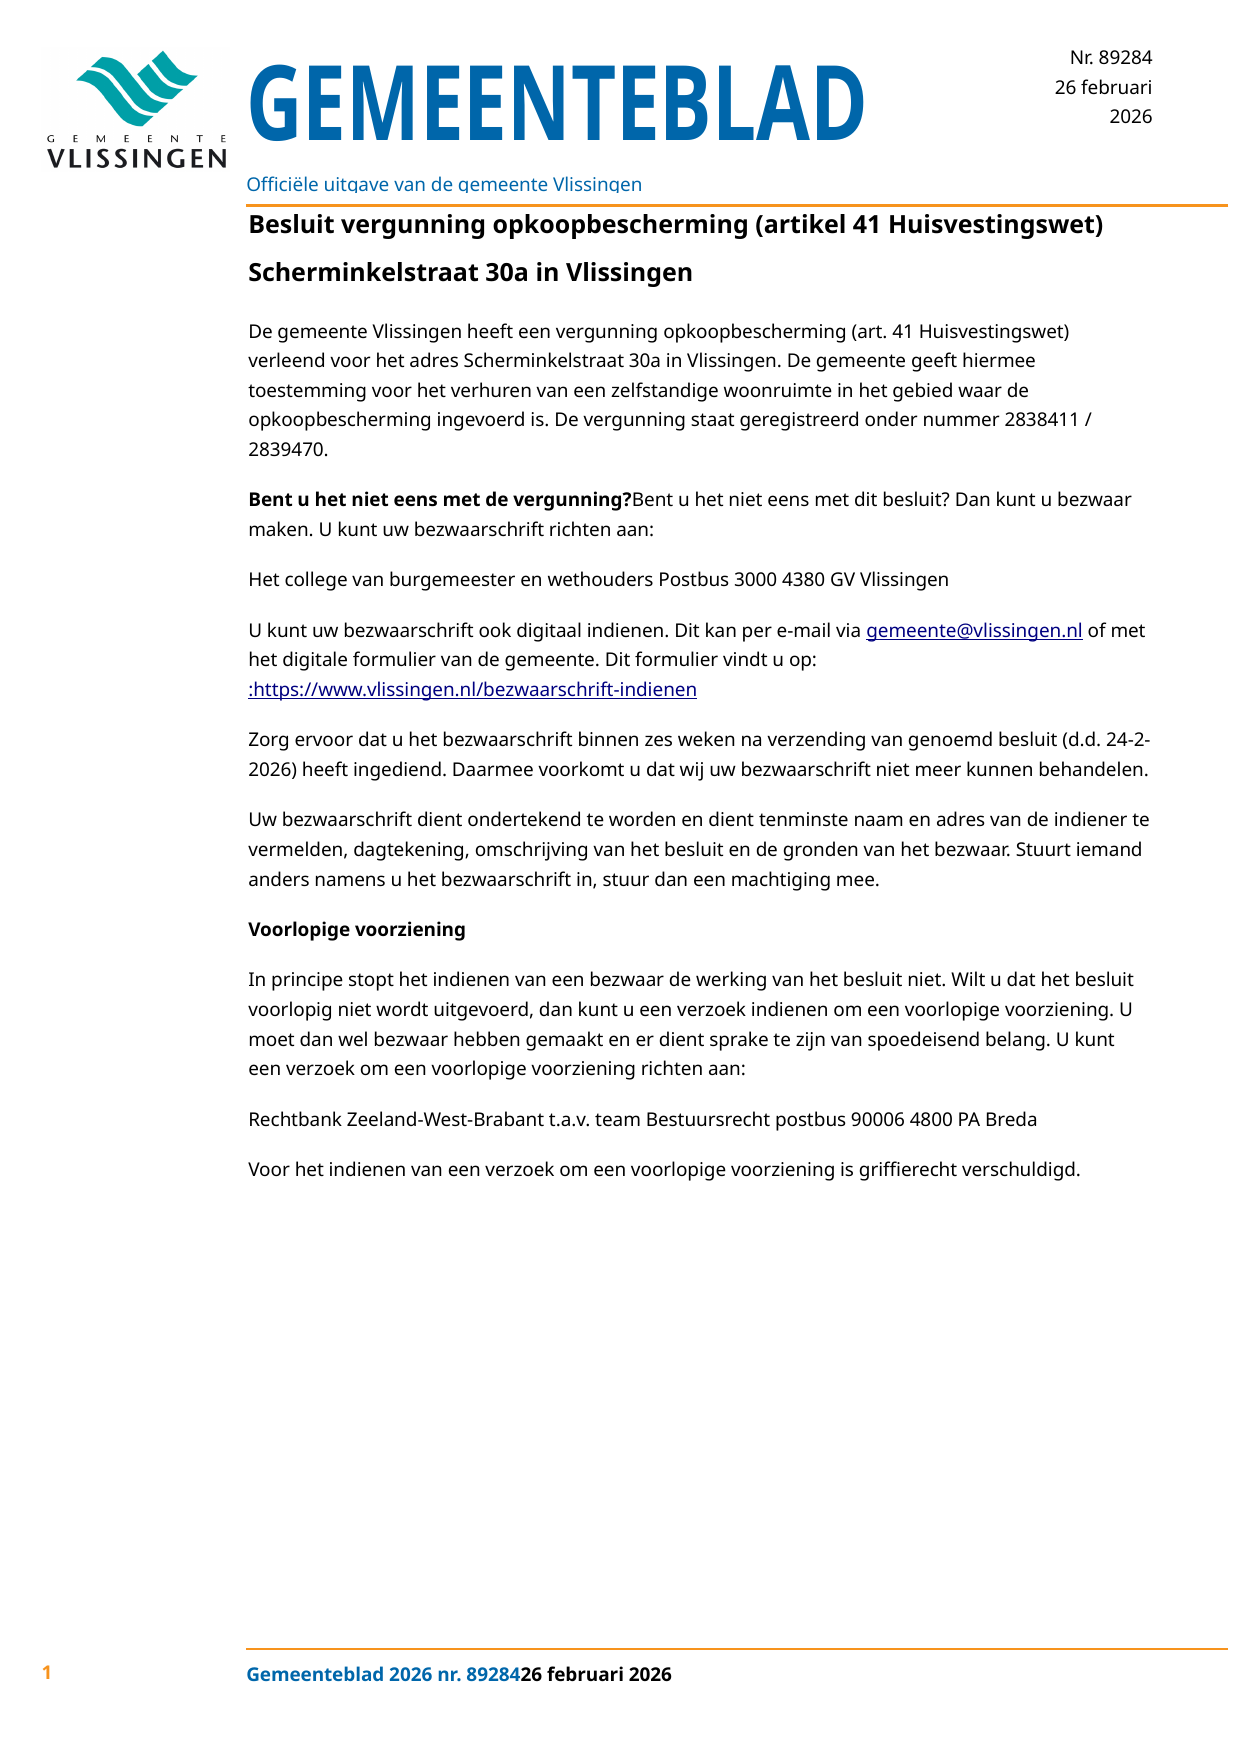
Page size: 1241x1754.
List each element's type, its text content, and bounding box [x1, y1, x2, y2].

text Voor het indienen van een verzoek om een voorlopige voorziening is griffierecht verschuldigd. [248, 1156, 1152, 1182]
text Uw bezwaarschrift dient ondertekend te worden en dient tenminste naam en adres van de indiener te vermelden, dagtekening, omschrijving van het besluit en de gronden van het bezwaar. Stuurt iemand anders namens u het bezwaarschrift in, stuur dan een machtiging mee. [248, 807, 1152, 892]
text Rechtbank Zeeland-West-Brabant t.a.v. team Bestuursrecht postbus 90006 4800 PA Breda [248, 1106, 1152, 1132]
text U kunt uw bezwaarschrift ook digitaal indienen. Dit kan per e-mail via gemeente@vlissingen.nl of met het digitale formulier van de gemeente. Dit formulier vindt u op: :https://www.vlissingen.nl/bezwaarschrift-indienen [248, 617, 1152, 702]
text Besluit vergunning opkoopbescherming (artikel 41 Huisvestingswet) Scherminkelstraat 30a in Vlissingen [248, 207, 1152, 288]
text Bent u het niet eens met de vergunning?Bent u het niet eens met dit besluit? Dan kunt u bezwaar maken. U kunt uw bezwaarschrift richten aan: [248, 487, 1152, 542]
picture [41, 47, 231, 172]
text De gemeente Vlissingen heeft een vergunning opkoopbescherming (art. 41 Huisvestingswet) verleend voor het adres Scherminkelstraat 30a in Vlissingen. De gemeente geeft hiermee toestemming voor het verhuren van een zelfstandige woonruimte in het gebied waar de opkoopbescherming ingevoerd is. De vergunning staat geregistreerd onder nummer 2838411 / 2839470. [248, 318, 1152, 462]
text In principe stopt het indienen van een bezwaar de werking van het besluit niet. Wilt u dat het besluit voorlopig niet wordt uitgevoerd, dan kunt u een verzoek indienen om een voorlopige voorziening. U moet dan wel bezwaar hebben gemaakt en er dient sprake te zijn van spoedeisend belang. U kunt een verzoek om een voorlopige voorziening richten aan: [248, 967, 1152, 1081]
text Het college van burgemeester en wethouders Postbus 3000 4380 GV Vlissingen [248, 567, 1152, 592]
text Zorg ervoor dat u het bezwaarschrift binnen zes weken na verzending van genoemd besluit (d.d. 24-2-2026) heeft ingediend. Daarmee voorkomt u dat wij uw bezwaarschrift niet meer kunnen behandelen. [248, 727, 1152, 782]
text Voorlopige voorziening [248, 916, 1152, 942]
